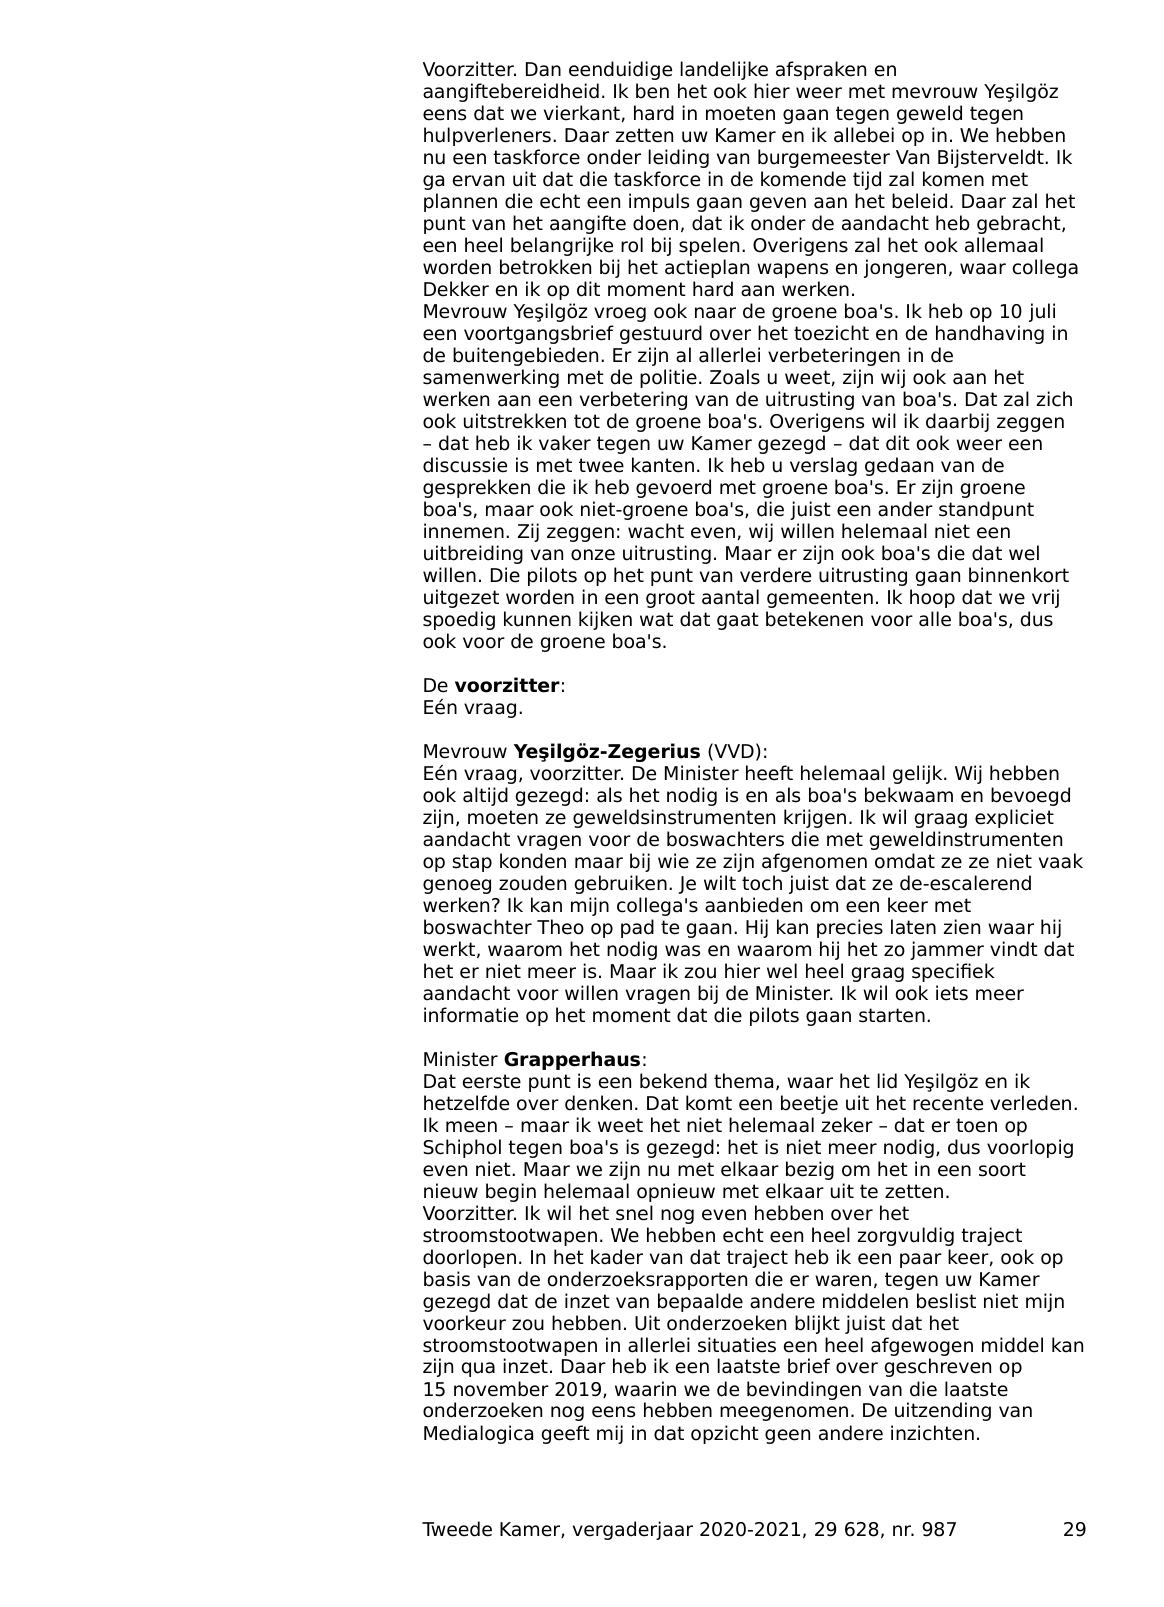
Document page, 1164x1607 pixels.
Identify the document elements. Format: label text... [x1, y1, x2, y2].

text Eén vraag, voorzitter. De Minister heeft helemaal gelijk. Wij hebben ook altijd gezegd: als het nodig is en als boa's bekwaam en bevoegd zijn, moeten ze geweldsinstrumenten krijgen. Ik wil graag expliciet aandacht vragen voor de boswachters die met geweldinstrumenten op stap konden maar bij wie ze zijn afgenomen omdat ze ze niet vaak genoeg zouden gebruiken. Je wilt toch juist dat ze de-escalerend werken? Ik kan mijn collega's aanbieden om een keer met boswachter Theo op pad te gaan. Hij kan precies laten zien waar hij werkt, waarom het nodig was en waarom hij het zo jammer vindt dat het er niet meer is. Maar ik zou hier wel heel graag specifiek aandacht voor willen vragen bij de Minister. Ik wil ook iets meer informatie op het moment dat die pilots gaan starten. [422, 763, 1087, 1027]
text Minister Grapperhaus: [422, 1049, 1087, 1071]
text Eén vraag. [422, 697, 1087, 719]
text Mevrouw Yeşilgöz vroeg ook naar de groene boa's. Ik heb op 10 juli een voortgangsbrief gestuurd over het toezicht en de handhaving in de buitengebieden. Er zijn al allerlei verbeteringen in de samenwerking met de politie. Zoals u weet, zijn wij ook aan het werken aan een verbetering van de uitrusting van boa's. Dat zal zich ook uitstrekken tot de groene boa's. Overigens wil ik daarbij zeggen – dat heb ik vaker tegen uw Kamer gezegd – dat dit ook weer een discussie is met twee kanten. Ik heb u verslag gedaan van de gesprekken die ik heb gevoerd met groene boa's. Er zijn groene boa's, maar ook niet-groene boa's, die juist een ander standpunt innemen. Zij zeggen: wacht even, wij willen helemaal niet een uitbreiding van onze uitrusting. Maar er zijn ook boa's die dat wel willen. Die pilots op het punt van verdere uitrusting gaan binnenkort uitgezet worden in een groot aantal gemeenten. Ik hoop dat we vrij spoedig kunnen kijken wat dat gaat betekenen voor alle boa's, dus ook voor de groene boa's. [422, 301, 1087, 652]
text De voorzitter: [422, 675, 1087, 697]
text Dat eerste punt is een bekend thema, waar het lid Yeşilgöz en ik hetzelfde over denken. Dat komt een beetje uit het recente verleden. Ik meen – maar ik weet het niet helemaal zeker – dat er toen op Schiphol tegen boa's is gezegd: het is niet meer nodig, dus voorlopig even niet. Maar we zijn nu met elkaar bezig om het in een soort nieuw begin helemaal opnieuw met elkaar uit te zetten. [422, 1071, 1087, 1203]
text Voorzitter. Dan eenduidige landelijke afspraken en aangiftebereidheid. Ik ben het ook hier weer met mevrouw Yeşilgöz eens dat we vierkant, hard in moeten gaan tegen geweld tegen hulpverleners. Daar zetten uw Kamer en ik allebei op in. We hebben nu een taskforce onder leiding van burgemeester Van Bijsterveldt. Ik ga ervan uit dat die taskforce in de komende tijd zal komen met plannen die echt een impuls gaan geven aan het beleid. Daar zal het punt van het aangifte doen, dat ik onder de aandacht heb gebracht, een heel belangrijke rol bij spelen. Overigens zal het ook allemaal worden betrokken bij het actieplan wapens en jongeren, waar collega Dekker en ik op dit moment hard aan werken. [422, 59, 1087, 301]
text Mevrouw Yeşilgöz-Zegerius (VVD): [422, 741, 1087, 763]
text Voorzitter. Ik wil het snel nog even hebben over het stroomstootwapen. We hebben echt een heel zorgvuldig traject doorlopen. In het kader van dat traject heb ik een paar keer, ook op basis van de onderzoeksrapporten die er waren, tegen uw Kamer gezegd dat de inzet van bepaalde andere middelen beslist niet mijn voorkeur zou hebben. Uit onderzoeken blijkt juist dat het stroomstootwapen in allerlei situaties een heel afgewogen middel kan zijn qua inzet. Daar heb ik een laatste brief over geschreven op 15 november 2019, waarin we de bevindingen van die laatste onderzoeken nog eens hebben meegenomen. De uitzending van Medialogica geeft mij in dat opzicht geen andere inzichten. [422, 1203, 1087, 1444]
